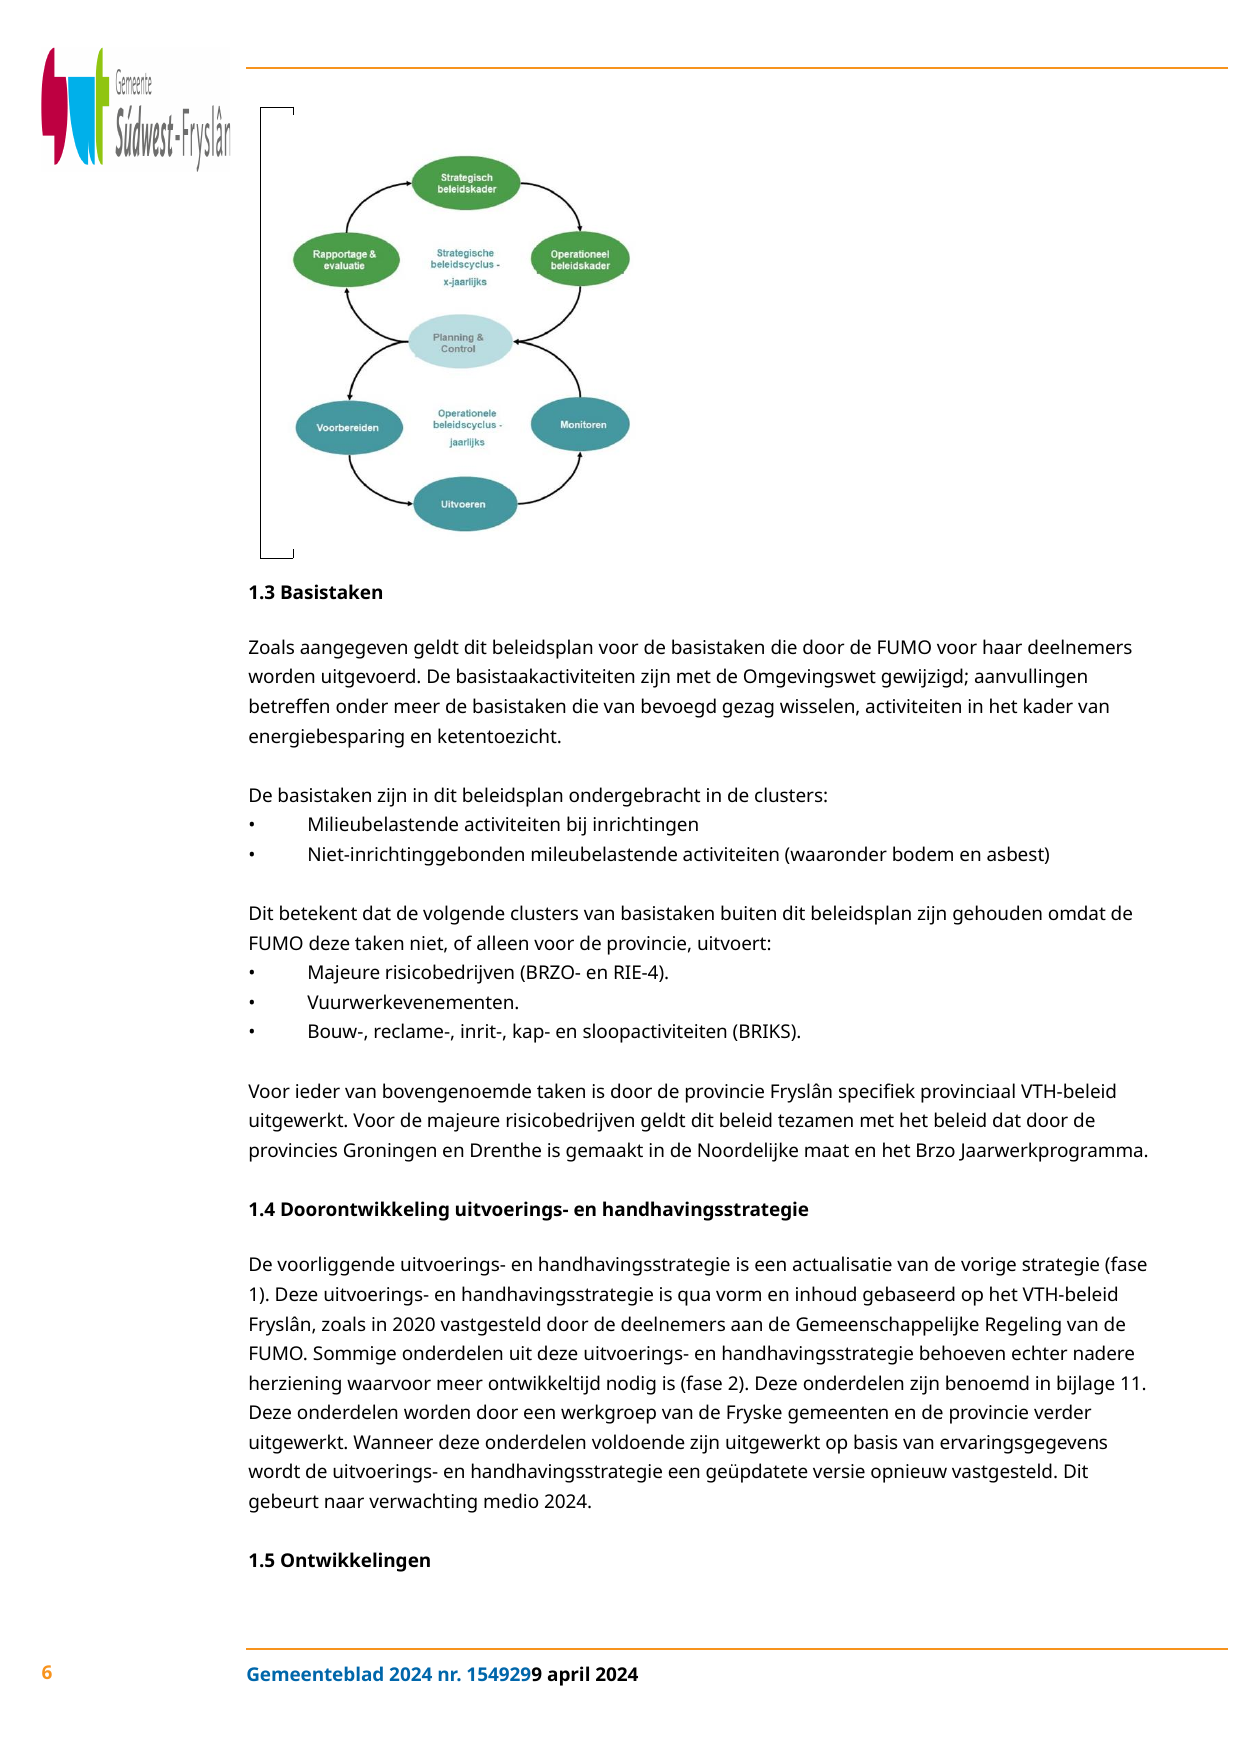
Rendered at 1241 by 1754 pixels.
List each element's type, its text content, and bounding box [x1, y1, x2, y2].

text 1.4 Doorontwikkeling uitvoerings- en handhavingsstrategie [248, 1196, 1152, 1222]
list Vuurwerkevenementen. [248, 989, 1152, 1015]
text 1.3 Basistaken [248, 579, 1152, 604]
text Zoals aangegeven geldt dit beleidsplan voor de basistaken die door de FUMO voor haar deelnemers worden uitgevoerd. De basistaakactiviteiten zijn met de Omgevingswet gewijzigd; aanvullingen betreffen onder meer de basistaken die van bevoegd gezag wisselen, activiteiten in het kader van energiebesparing en ketentoezicht. [248, 634, 1152, 749]
list Milieubelastende activiteiten bij inrichtingen [248, 812, 1152, 837]
text De voorliggende uitvoerings- en handhavingsstrategie is een actualisatie van de vorige strategie (fase 1). Deze uitvoerings- en handhavingsstrategie is qua vorm en inhoud gebaseerd op het VTH-beleid Fryslân, zoals in 2020 vastgesteld door de deelnemers aan de Gemeenschappelijke Regeling van de FUMO. Sommige onderdelen uit deze uitvoerings- en handhavingsstrategie behoeven echter nadere herziening waarvoor meer ontwikkeltijd nodig is (fase 2). Deze onderdelen zijn benoemd in bijlage 11. Deze onderdelen worden door een werkgroep van de Fryske gemeenten en de provincie verder uitgewerkt. Wanneer deze onderdelen voldoende zijn uitgewerkt op basis van ervaringsgegevens wordt de uitvoerings- en handhavingsstrategie een geüpdatete versie opnieuw vastgesteld. Dit gebeurt naar verwachting medio 2024. [248, 1252, 1152, 1514]
text Voor ieder van bovengenoemde taken is door de provincie Fryslân specifiek provinciaal VTH-beleid uitgewerkt. Voor de majeure risicobedrijven geldt dit beleid tezamen met het beleid dat door de provincies Groningen en Drenthe is gemaakt in de Noordelijke maat en het Brzo Jaarwerkprogramma. [248, 1078, 1152, 1163]
picture [268, 115, 643, 549]
list Niet-inrichtinggebonden mileubelastende activiteiten (waaronder bodem en asbest) [248, 841, 1152, 867]
picture [41, 47, 231, 172]
text Dit betekent dat de volgende clusters van basistaken buiten dit beleidsplan zijn gehouden omdat de FUMO deze taken niet, of alleen voor de provincie, uitvoert: [248, 900, 1152, 956]
text De basistaken zijn in dit beleidsplan ondergebracht in de clusters: [248, 782, 1152, 808]
text 1.5 Ontwikkelingen [248, 1547, 1152, 1573]
list Majeure risicobedrijven (BRZO- en RIE-4). [248, 959, 1152, 985]
list Bouw-, reclame-, inrit-, kap- en sloopactiviteiten (BRIKS). [248, 1019, 1152, 1044]
